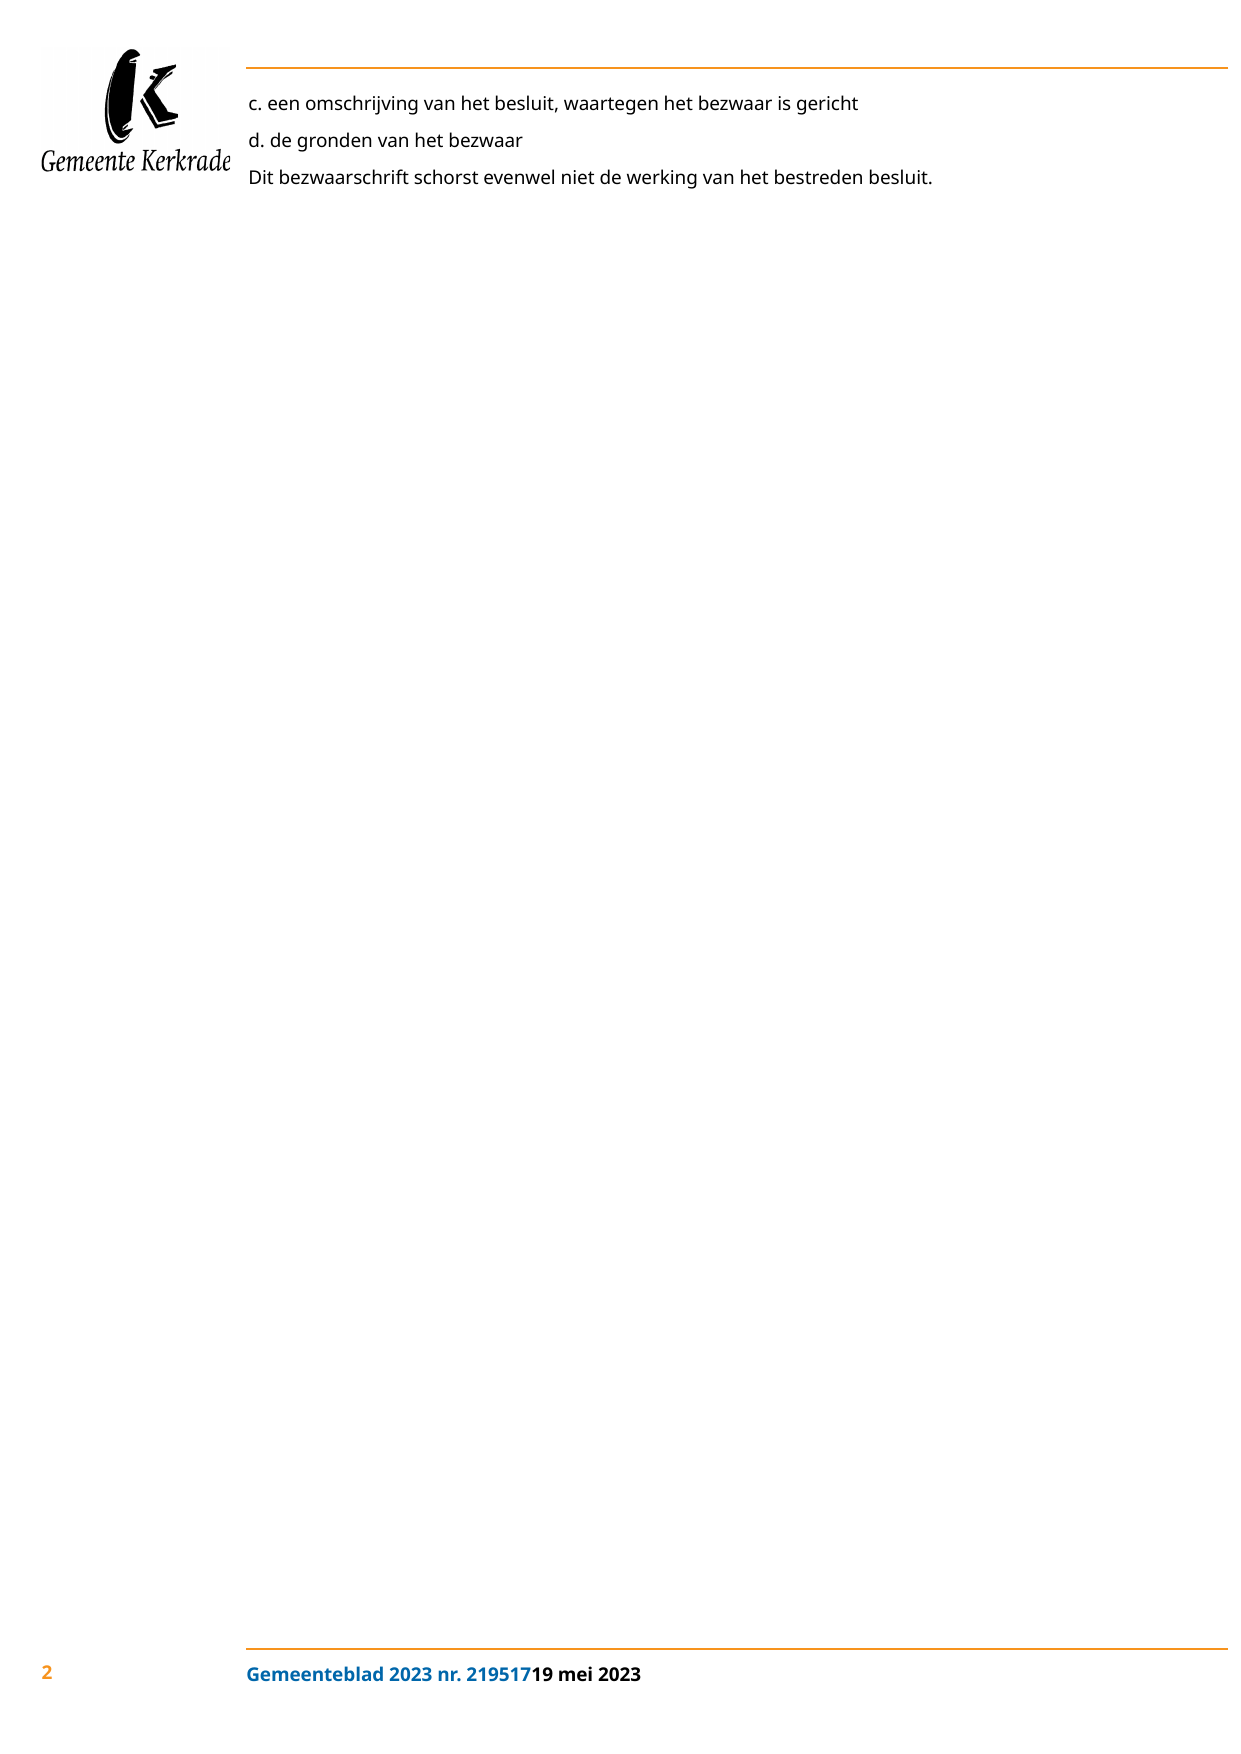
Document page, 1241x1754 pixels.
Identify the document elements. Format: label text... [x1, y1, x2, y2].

text Dit bezwaarschrift schorst evenwel niet de werking van het bestreden besluit. [248, 169, 1152, 188]
text c. een omschrijving van het besluit, waartegen het bezwaar is gericht [248, 95, 1152, 114]
picture [41, 47, 231, 172]
text d. de gronden van het bezwaar [248, 132, 1152, 151]
